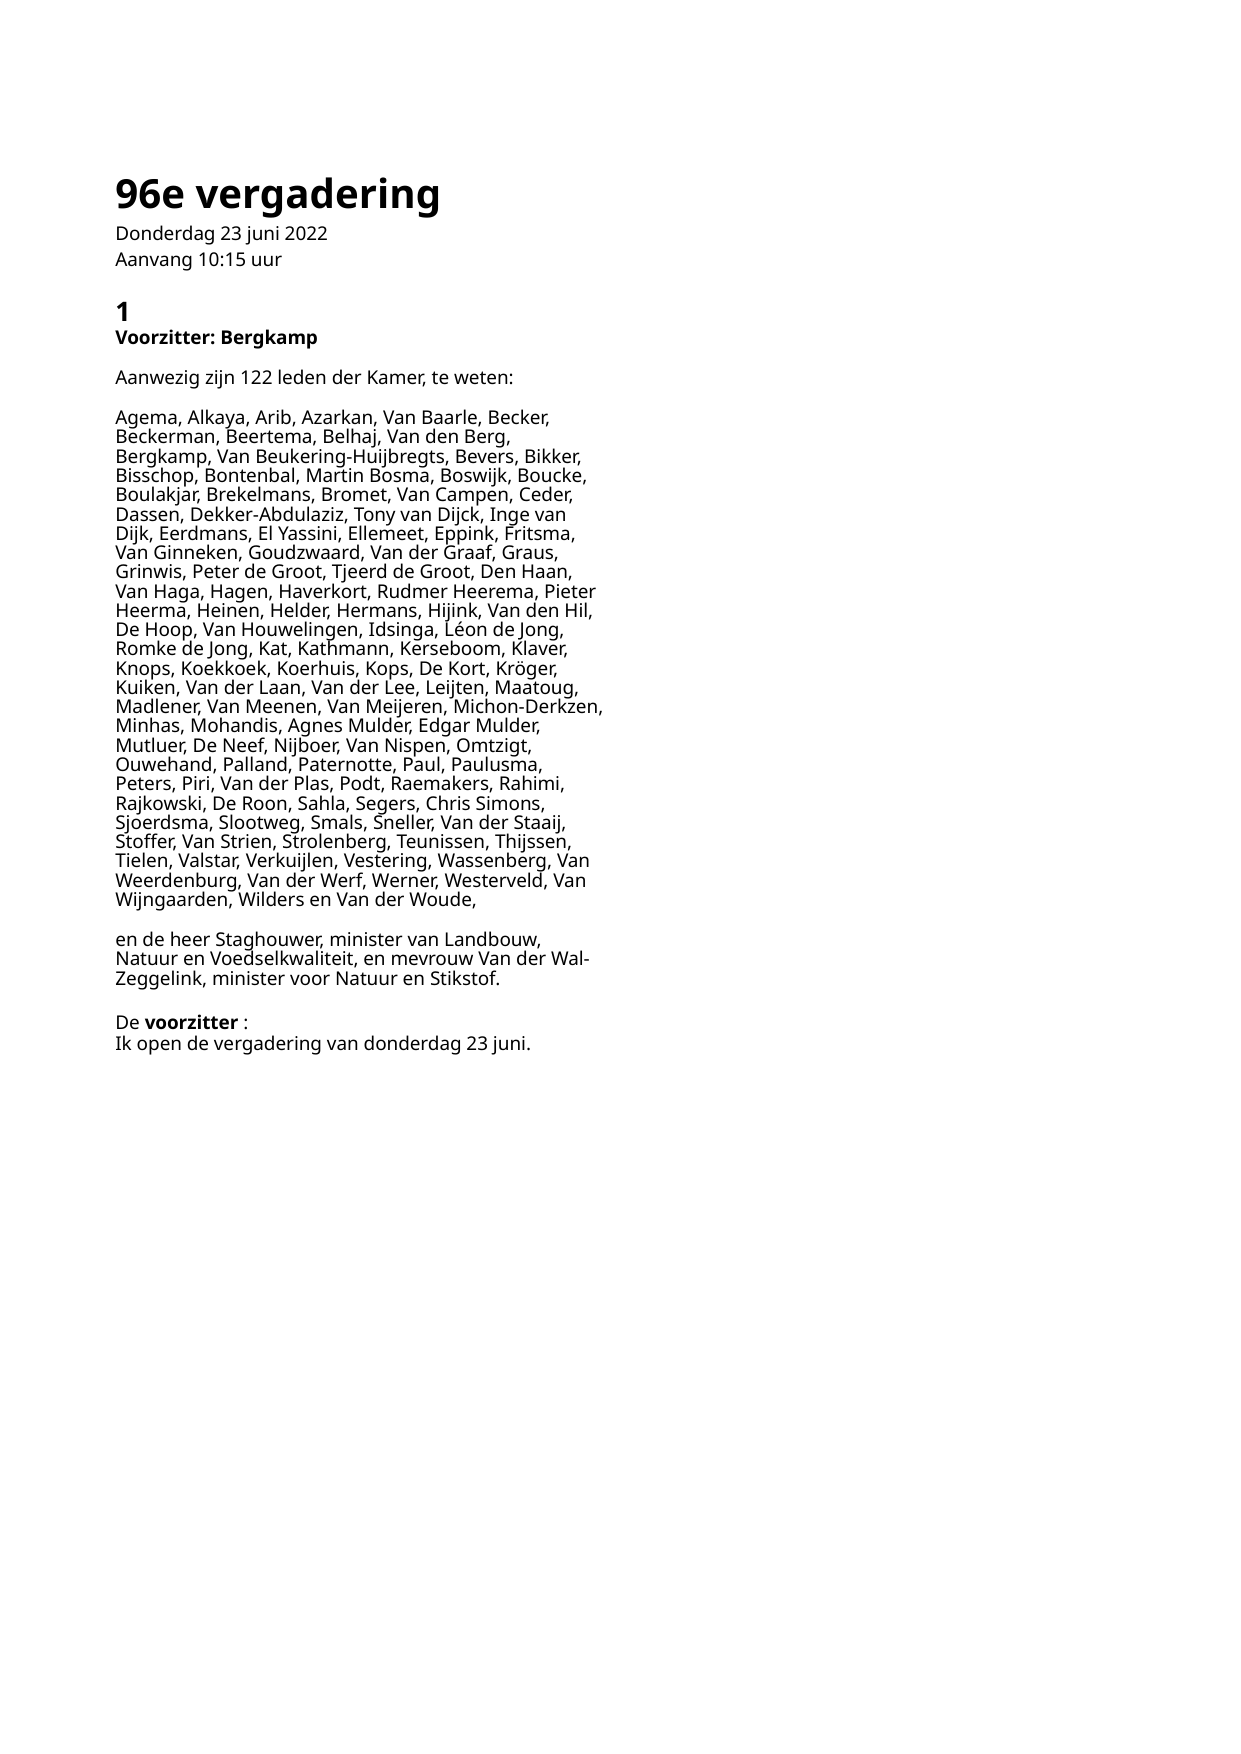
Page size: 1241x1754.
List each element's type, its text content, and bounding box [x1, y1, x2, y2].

text en de heer Staghouwer, minister van Landbouw, Natuur en Voedselkwaliteit, en mevrouw Van der Wal-Zeggelink, minister voor Natuur en Stikstof. [115, 931, 605, 989]
text Aanvang 10:15 uur [115, 246, 605, 272]
text Agema, Alkaya, Arib, Azarkan, Van Baarle, Becker, Beckerman, Beertema, Belhaj, Van den Berg, Bergkamp, Van Beukering-Huijbregts, Bevers, Bikker, Bisschop, Bontenbal, Martin Bosma, Boswijk, Boucke, Boulakjar, Brekelmans, Bromet, Van Campen, Ceder, Dassen, Dekker-Abdulaziz, Tony van Dijck, Inge van Dijk, Eerdmans, El Yassini, Ellemeet, Eppink, Fritsma, Van Ginneken, Goudzwaard, Van der Graaf, Graus, Grinwis, Peter de Groot, Tjeerd de Groot, Den Haan, Van Haga, Hagen, Haverkort, Rudmer Heerema, Pieter Heerma, Heinen, Helder, Hermans, Hijink, Van den Hil, De Hoop, Van Houwelingen, Idsinga, Léon de Jong, Romke de Jong, Kat, Kathmann, Kerseboom, Klaver, Knops, Koekkoek, Koerhuis, Kops, De Kort, Kröger, Kuiken, Van der Laan, Van der Lee, Leijten, Maatoug, Madlener, Van Meenen, Van Meijeren, Michon-Derkzen, Minhas, Mohandis, Agnes Mulder, Edgar Mulder, Mutluer, De Neef, Nijboer, Van Nispen, Omtzigt, Ouwehand, Palland, Paternotte, Paul, Paulusma, Peters, Piri, Van der Plas, Podt, Raemakers, Rahimi, Rajkowski, De Roon, Sahla, Segers, Chris Simons, Sjoerdsma, Slootweg, Smals, Sneller, Van der Staaij, Stoffer, Van Strien, Strolenberg, Teunissen, Thijssen, Tielen, Valstar, Verkuijlen, Vestering, Wassenberg, Van Weerdenburg, Van der Werf, Werner, Westerveld, Van Wijngaarden, Wilders en Van der Woude, [115, 409, 605, 910]
text De voorzitter : [115, 1009, 605, 1035]
text Donderdag 23 juni 2022 [115, 220, 605, 246]
text Voorzitter: Bergkamp [115, 329, 605, 348]
text 1 [115, 292, 605, 329]
text Ik open de vergadering van donderdag 23 juni. [115, 1035, 605, 1054]
text Aanwezig zijn 122 leden der Kamer, te weten: [115, 369, 605, 388]
text 96e vergadering [115, 165, 605, 220]
